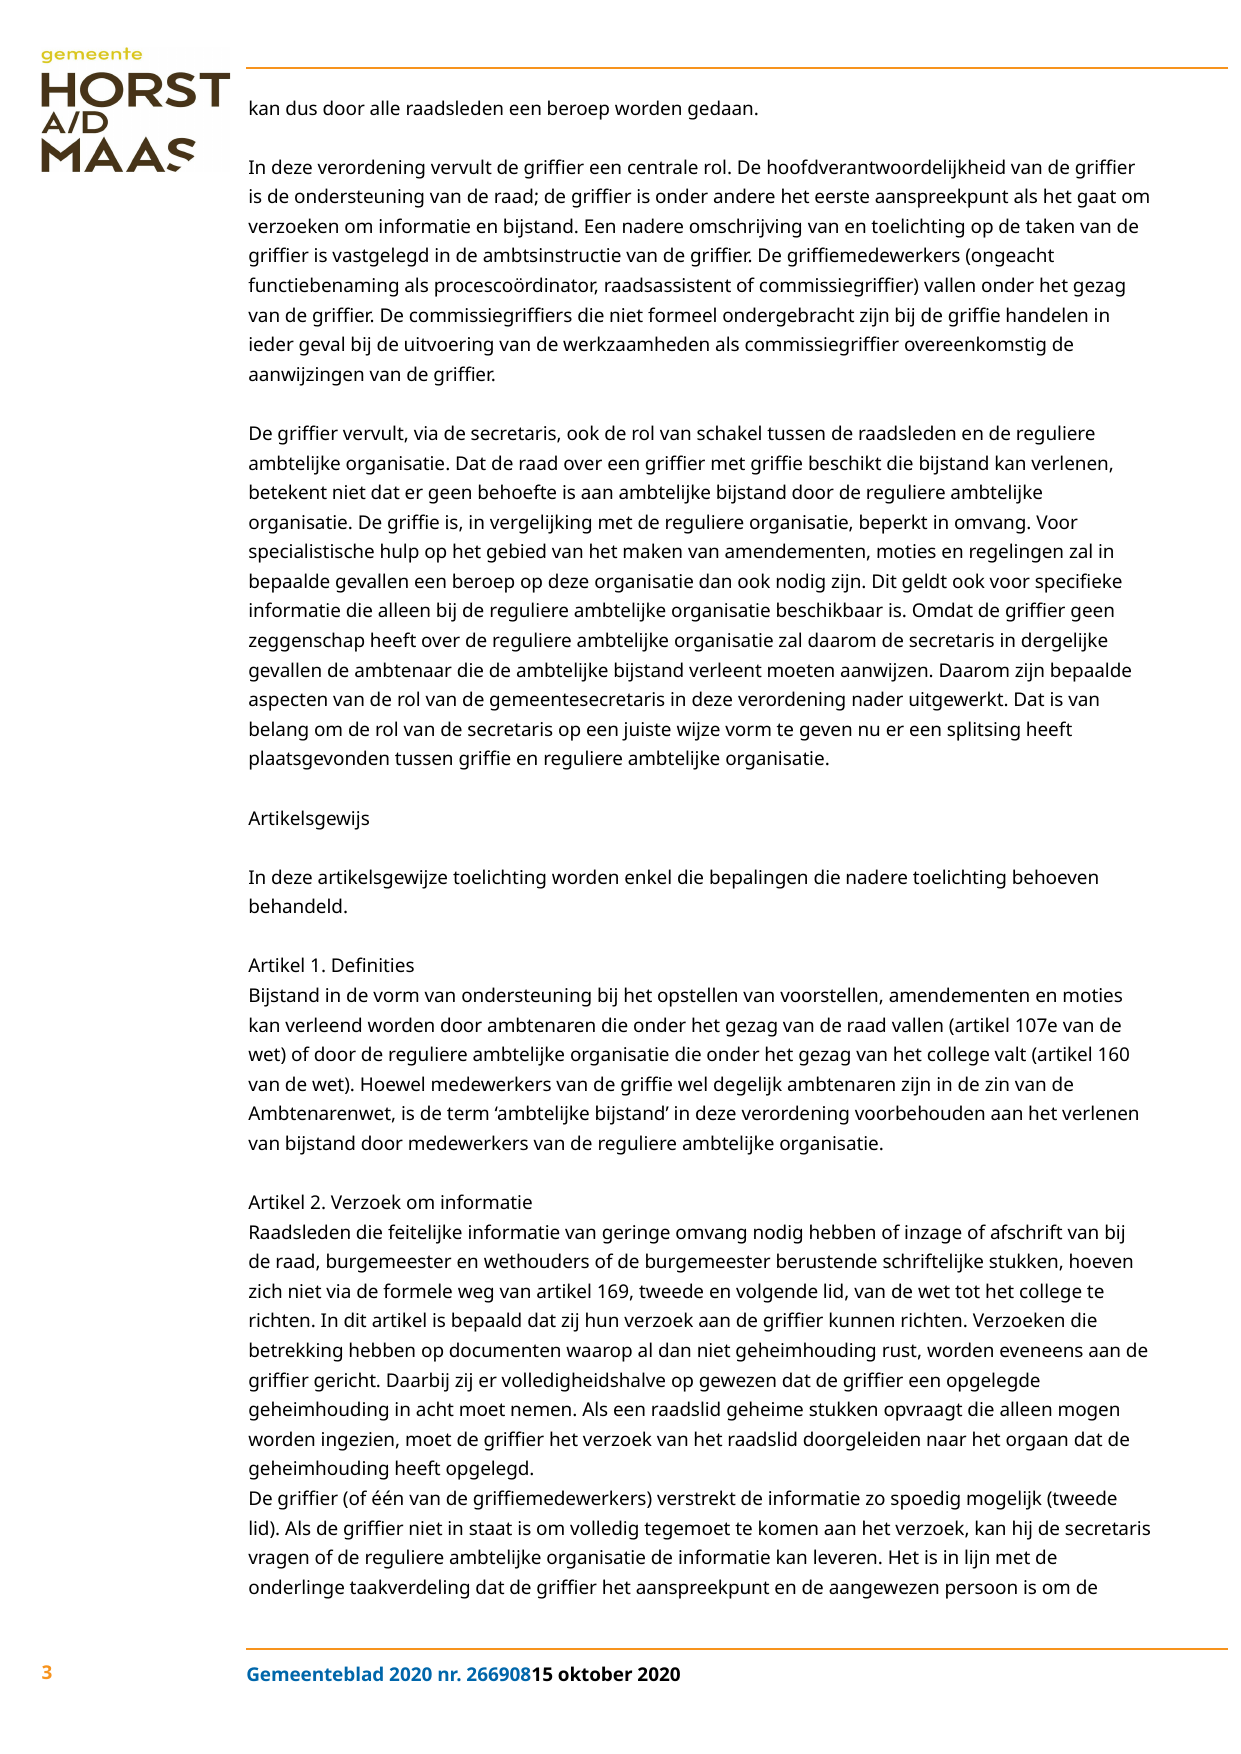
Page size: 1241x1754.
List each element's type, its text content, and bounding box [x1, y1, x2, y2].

text Bijstand in de vorm van ondersteuning bij het opstellen van voorstellen, amendementen en moties kan verleend worden door ambtenaren die onder het gezag van de raad vallen (artikel 107e van de wet) of door de reguliere ambtelijke organisatie die onder het gezag van het college valt (artikel 160 van de wet). Hoewel medewerkers van de griffie wel degelijk ambtenaren zijn in de zin van de Ambtenarenwet, is de term ‘ambtelijke bijstand’ in deze verordening voorbehouden aan het verlenen van bijstand door medewerkers van de reguliere ambtelijke organisatie. [248, 982, 1152, 1156]
text Artikelsgewijs [248, 805, 1152, 831]
text Artikel 1. Definities [248, 953, 1152, 978]
text De griffier vervult, via de secretaris, ook de rol van schakel tussen de raadsleden en de reguliere ambtelijke organisatie. Dat de raad over een griffier met griffie beschikt die bijstand kan verlenen, betekent niet dat er geen behoefte is aan ambtelijke bijstand door de reguliere ambtelijke organisatie. De griffie is, in vergelijking met de reguliere organisatie, beperkt in omvang. Voor specialistische hulp op het gebied van het maken van amendementen, moties en regelingen zal in bepaalde gevallen een beroep op deze organisatie dan ook nodig zijn. Dit geldt ook voor specifieke informatie die alleen bij de reguliere ambtelijke organisatie beschikbaar is. Omdat de griffier geen zeggenschap heeft over de reguliere ambtelijke organisatie zal daarom de secretaris in dergelijke gevallen de ambtenaar die de ambtelijke bijstand verleent moeten aanwijzen. Daarom zijn bepaalde aspecten van de rol van de gemeentesecretaris in deze verordening nader uitgewerkt. Dat is van belang om de rol van de secretaris op een juiste wijze vorm te geven nu er een splitsing heeft plaatsgevonden tussen griffie en reguliere ambtelijke organisatie. [248, 420, 1152, 771]
text Artikel 2. Verzoek om informatie [248, 1189, 1152, 1215]
picture [41, 47, 231, 172]
text In deze verordening vervult de griffier een centrale rol. De hoofdverantwoordelijkheid van de griffier is de ondersteuning van de raad; de griffier is onder andere het eerste aanspreekpunt als het gaat om verzoeken om informatie en bijstand. Een nadere omschrijving van en toelichting op de taken van de griffier is vastgelegd in de ambtsinstructie van de griffier. De griffiemedewerkers (ongeacht functiebenaming als procescoördinator, raadsassistent of commissiegriffier) vallen onder het gezag van de griffier. De commissiegriffiers die niet formeel ondergebracht zijn bij de griffie handelen in ieder geval bij de uitvoering van de werkzaamheden als commissiegriffier overeenkomstig de aanwijzingen van de griffier. [248, 154, 1152, 387]
text De griffier (of één van de griffiemedewerkers) verstrekt de informatie zo spoedig mogelijk (tweede lid). Als de griffier niet in staat is om volledig tegemoet te komen aan het verzoek, kan hij de secretaris vragen of de reguliere ambtelijke organisatie de informatie kan leveren. Het is in lijn met de onderlinge taakverdeling dat de griffier het aanspreekpunt en de aangewezen persoon is om de [248, 1485, 1152, 1600]
text In deze artikelsgewijze toelichting worden enkel die bepalingen die nadere toelichting behoeven behandeld. [248, 864, 1152, 919]
text kan dus door alle raadsleden een beroep worden gedaan. [248, 95, 1152, 121]
text Raadsleden die feitelijke informatie van geringe omvang nodig hebben of inzage of afschrift van bij de raad, burgemeester en wethouders of de burgemeester berustende schriftelijke stukken, hoeven zich niet via de formele weg van artikel 169, tweede en volgende lid, van de wet tot het college te richten. In dit artikel is bepaald dat zij hun verzoek aan de griffier kunnen richten. Verzoeken die betrekking hebben op documenten waarop al dan niet geheimhouding rust, worden eveneens aan de griffier gericht. Daarbij zij er volledigheidshalve op gewezen dat de griffier een opgelegde geheimhouding in acht moet nemen. Als een raadslid geheime stukken opvraagt die alleen mogen worden ingezien, moet de griffier het verzoek van het raadslid doorgeleiden naar het orgaan dat de geheimhouding heeft opgelegd. [248, 1219, 1152, 1481]
